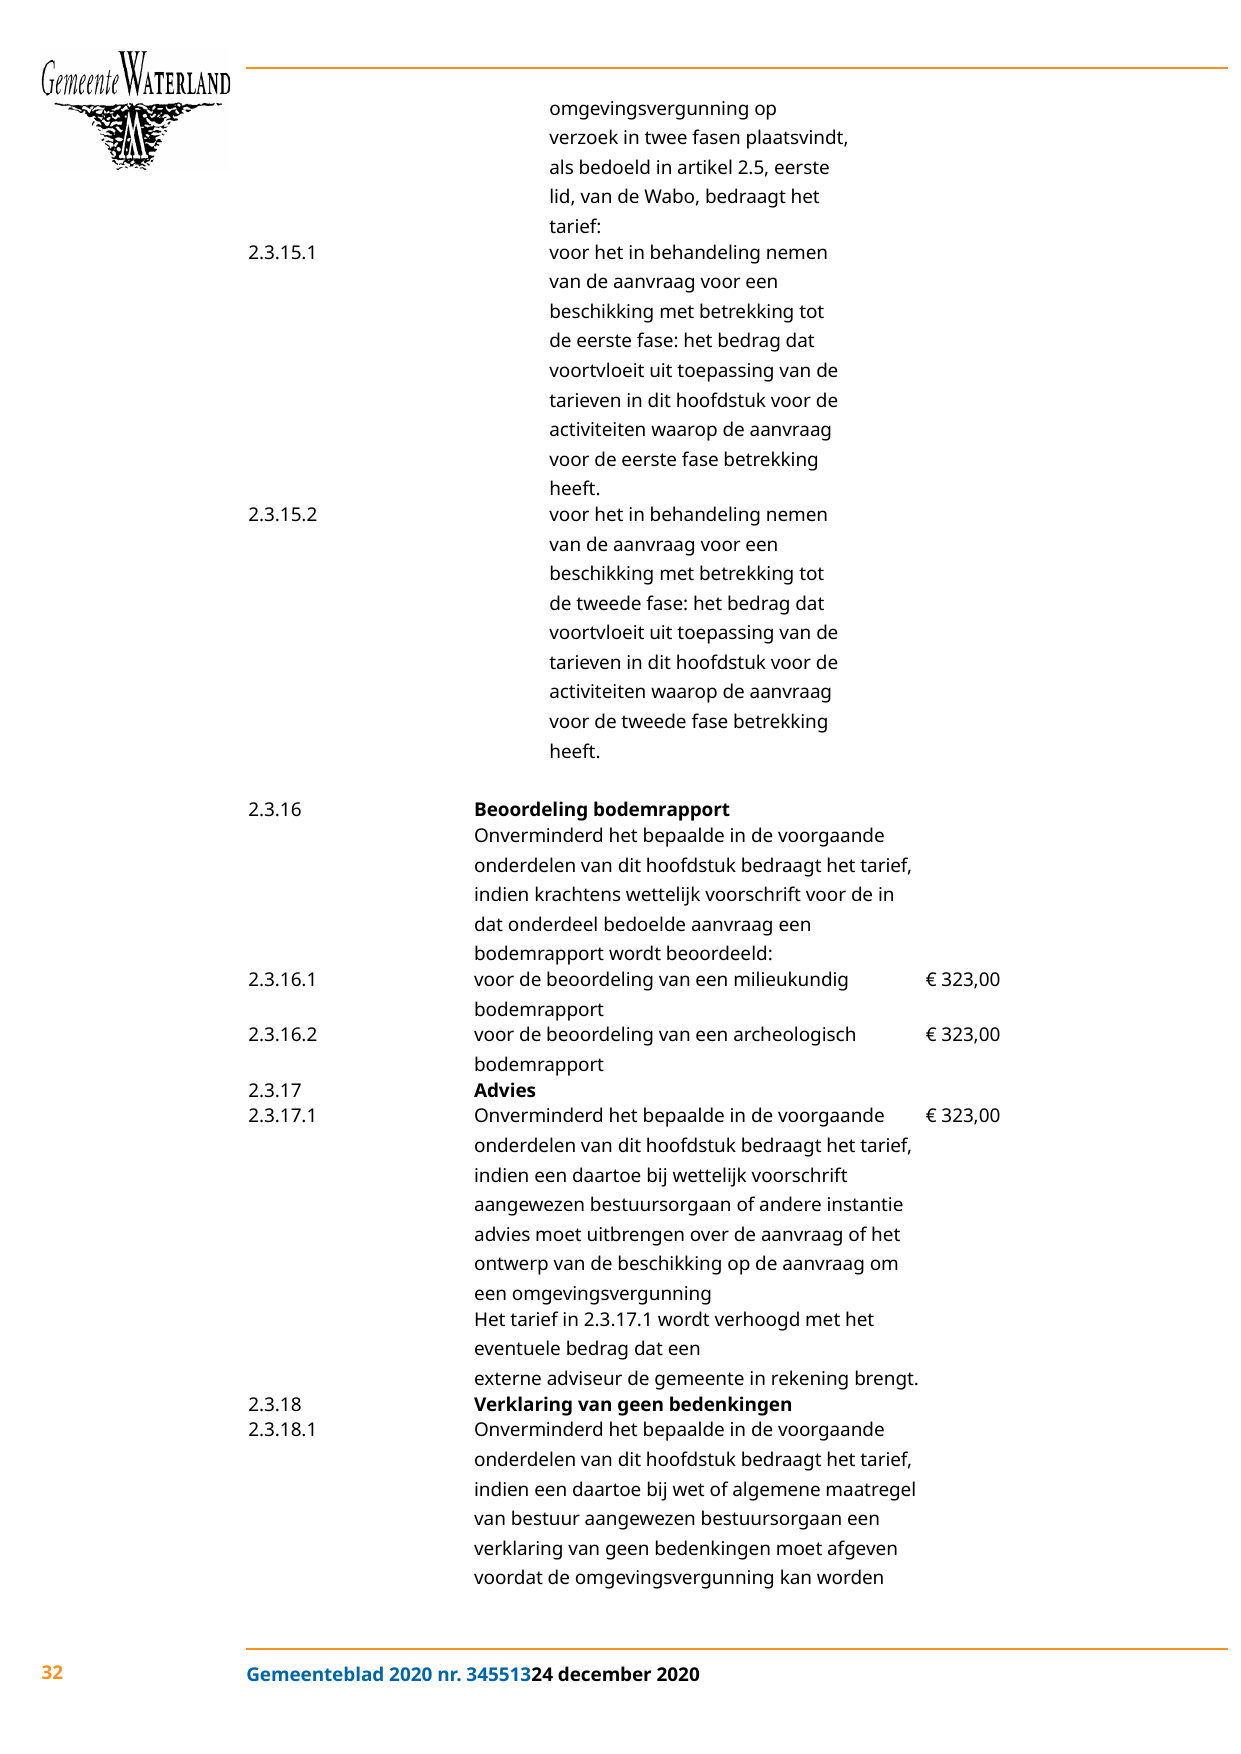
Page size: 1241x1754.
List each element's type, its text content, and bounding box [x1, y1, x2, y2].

table_cell [248, 822, 474, 966]
table_cell 2.3.15.2 [248, 501, 549, 764]
table_header Beoordeling bodemrapport [474, 797, 926, 822]
table_cell [926, 1417, 1152, 1590]
table_cell voor het in behandeling nemen van de aanvraag voor een beschikking met betrekking tot de eerste fase: het bedrag dat voortvloeit uit toepassing van de tarieven in dit hoofdstuk voor de activiteiten waarop de aanvraag voor de eerste fase betrekking heeft. [549, 239, 850, 501]
table_cell voor de beoordeling van een milieukundig bodemrapport [474, 966, 926, 1022]
table_cell [248, 1306, 474, 1391]
table_cell Het tarief in 2.3.17.1 wordt verhoogd met het eventuele bedrag dat een externe adviseur de gemeente in rekening brengt. [474, 1306, 926, 1391]
table_cell voor het in behandeling nemen van de aanvraag voor een beschikking met betrekking tot de tweede fase: het bedrag dat voortvloeit uit toepassing van de tarieven in dit hoofdstuk voor de activiteiten waarop de aanvraag voor de tweede fase betrekking heeft. [549, 501, 850, 764]
table_cell € 323,00 [926, 1022, 1152, 1077]
table_cell Advies [474, 1077, 926, 1103]
table_cell omgevingsvergunning op verzoek in twee fasen plaatsvindt, als bedoeld in artikel 2.5, eerste lid, van de Wabo, bedraagt het tarief: [549, 95, 850, 239]
table_cell [926, 1077, 1152, 1103]
table_cell € 323,00 [926, 1103, 1152, 1306]
table_cell 2.3.15.1 [248, 239, 549, 501]
table_header [926, 797, 1152, 822]
table_cell Onverminderd het bepaalde in de voorgaande onderdelen van dit hoofdstuk bedraagt het tarief, indien krachtens wettelijk voorschrift voor de in dat onderdeel bedoelde aanvraag een bodemrapport wordt beoordeeld: [474, 822, 926, 966]
table_cell [926, 1391, 1152, 1417]
picture [41, 47, 231, 172]
table_cell 2.3.18.1 [248, 1417, 474, 1590]
table_cell [850, 501, 1152, 764]
table_cell 2.3.17 [248, 1077, 474, 1103]
table_cell [850, 95, 1152, 239]
table_header 2.3.16 [248, 797, 474, 822]
table_cell 2.3.16.2 [248, 1022, 474, 1077]
table_cell [850, 239, 1152, 501]
table_cell Onverminderd het bepaalde in de voorgaande onderdelen van dit hoofdstuk bedraagt het tarief, indien een daartoe bij wet of algemene maatregel van bestuur aangewezen bestuursorgaan een verklaring van geen bedenkingen moet afgeven voordat de omgevingsvergunning kan worden [474, 1417, 926, 1590]
table_cell Onverminderd het bepaalde in de voorgaande onderdelen van dit hoofdstuk bedraagt het tarief, indien een daartoe bij wettelijk voorschrift aangewezen bestuursorgaan of andere instantie advies moet uitbrengen over de aanvraag of het ontwerp van de beschikking op de aanvraag om een omgevingsvergunning [474, 1103, 926, 1306]
table_cell voor de beoordeling van een archeologisch bodemrapport [474, 1022, 926, 1077]
table_cell 2.3.18 [248, 1391, 474, 1417]
table_cell 2.3.17.1 [248, 1103, 474, 1306]
table_cell [926, 822, 1152, 966]
table_cell [926, 1306, 1152, 1391]
table_cell € 323,00 [926, 966, 1152, 1022]
table_cell 2.3.16.1 [248, 966, 474, 1022]
table_cell Verklaring van geen bedenkingen [474, 1391, 926, 1417]
table_cell [248, 95, 549, 239]
